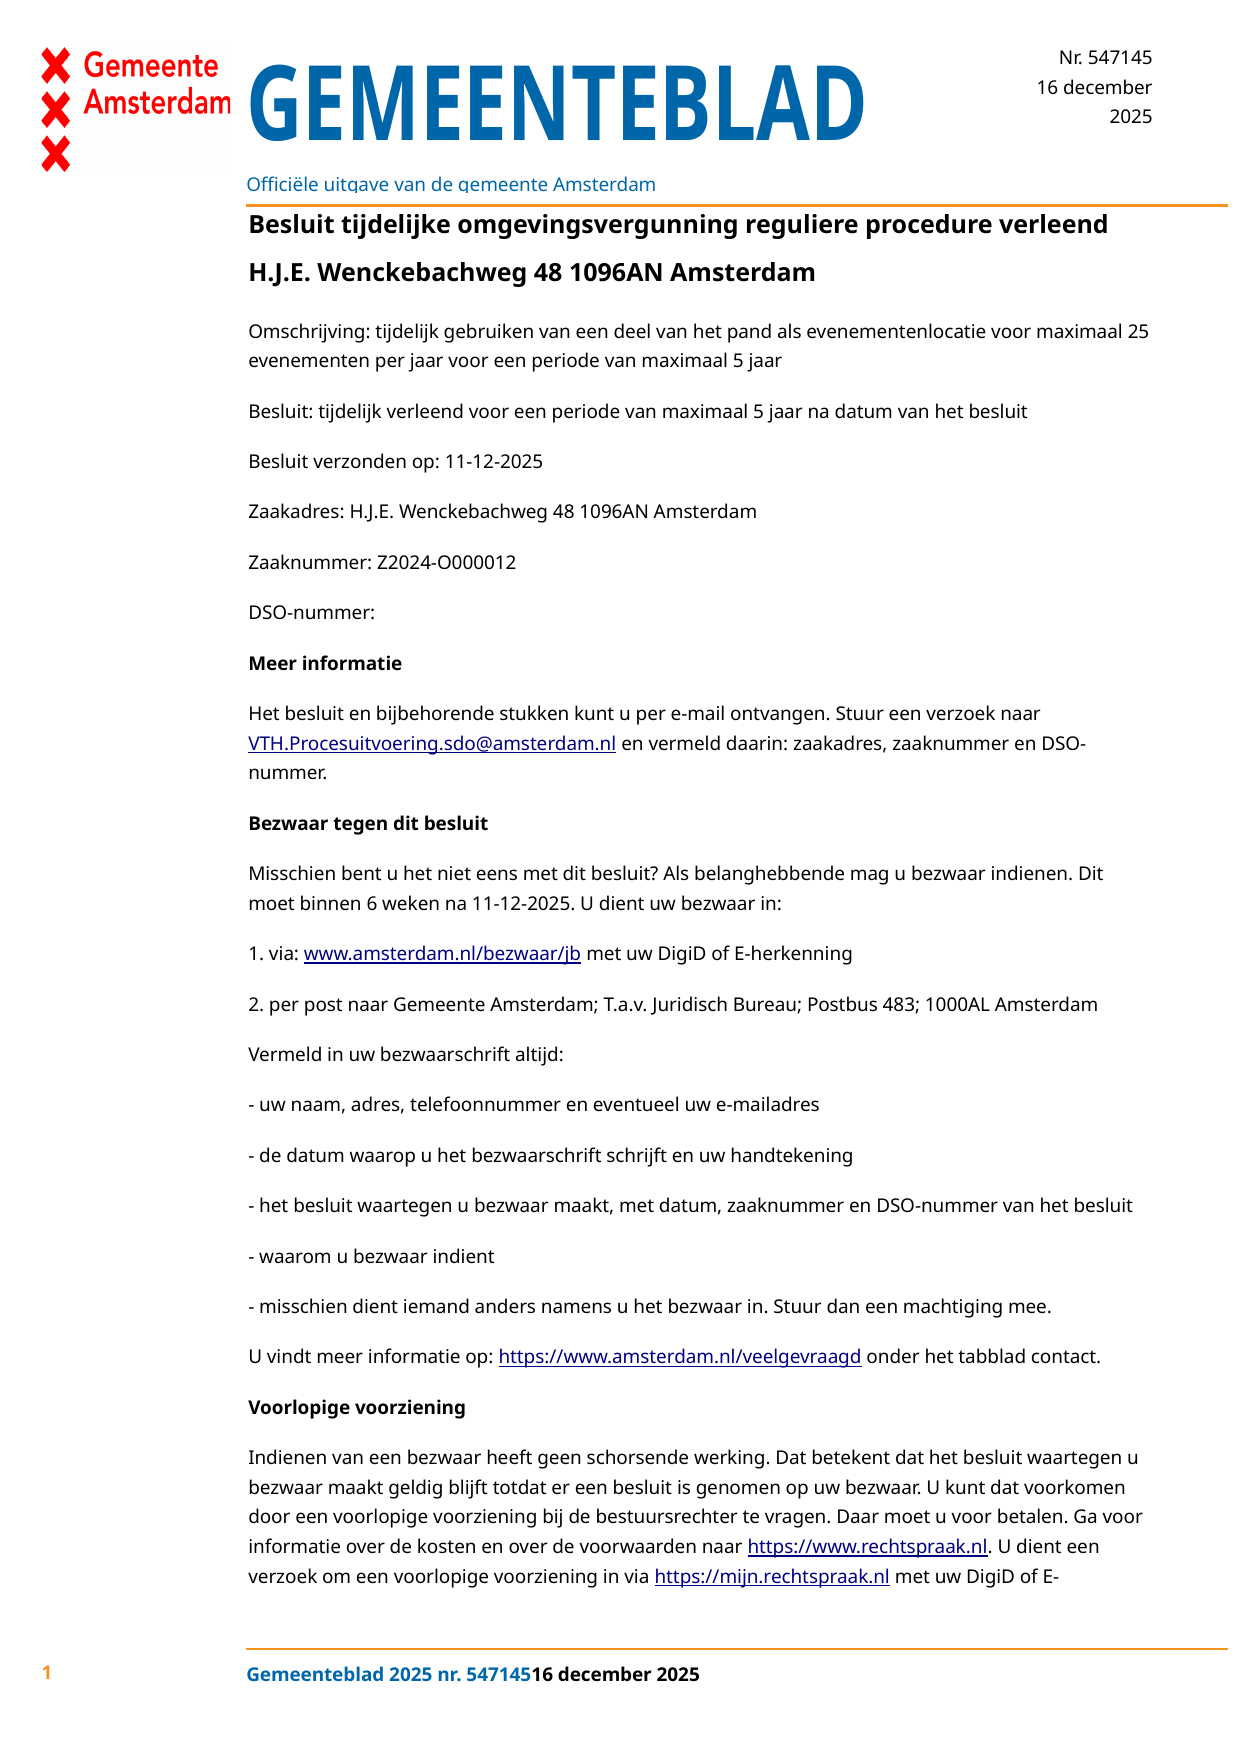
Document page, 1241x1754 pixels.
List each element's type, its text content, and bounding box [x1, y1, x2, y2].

text Omschrijving: tijdelijk gebruiken van een deel van het pand als evenementenlocatie voor maximaal 25 evenementen per jaar voor een periode van maximaal 5 jaar [248, 318, 1152, 373]
text Zaakadres: H.J.E. Wenckebachweg 48 1096AN Amsterdam [248, 499, 1152, 524]
text - het besluit waartegen u bezwaar maakt, met datum, zaaknummer en DSO-nummer van het besluit [248, 1192, 1152, 1218]
text Bezwaar tegen dit besluit [248, 810, 1152, 836]
text Meer informatie [248, 650, 1152, 676]
text 1. via: www.amsterdam.nl/bezwaar/jb met uw DigiD of E-herkenning [248, 940, 1152, 966]
text - waarom u bezwaar indient [248, 1243, 1152, 1269]
text - uw naam, adres, telefoonnummer en eventueel uw e-mailadres [248, 1092, 1152, 1117]
text Besluit: tijdelijk verleend voor een periode van maximaal 5 jaar na datum van het besluit [248, 398, 1152, 424]
text U vindt meer informatie op: https://www.amsterdam.nl/veelgevraagd onder het tabblad contact. [248, 1344, 1152, 1369]
text - de datum waarop u het bezwaarschrift schrijft en uw handtekening [248, 1142, 1152, 1168]
text Misschien bent u het niet eens met dit besluit? Als belanghebbende mag u bezwaar indienen. Dit moet binnen 6 weken na 11-12-2025. U dient uw bezwaar in: [248, 860, 1152, 916]
text Besluit verzonden op: 11-12-2025 [248, 448, 1152, 474]
picture [41, 47, 231, 172]
text - misschien dient iemand anders namens u het bezwaar in. Stuur dan een machtiging mee. [248, 1293, 1152, 1319]
text DSO-nummer: [248, 599, 1152, 625]
text Zaaknummer: Z2024-O000012 [248, 549, 1152, 575]
text 2. per post naar Gemeente Amsterdam; T.a.v. Juridisch Bureau; Postbus 483; 1000AL Amsterdam [248, 991, 1152, 1017]
text Het besluit en bijbehorende stukken kunt u per e-mail ontvangen. Stuur een verzoek naar VTH.Procesuitvoering.sdo@amsterdam.nl en vermeld daarin: zaakadres, zaaknummer en DSO-nummer. [248, 700, 1152, 785]
text Indienen van een bezwaar heeft geen schorsende werking. Dat betekent dat het besluit waartegen u bezwaar maakt geldig blijft totdat er een besluit is genomen op uw bezwaar. U kunt dat voorkomen door een voorlopige voorziening bij de bestuursrechter te vragen. Daar moet u voor betalen. Ga voor informatie over de kosten en over de voorwaarden naar https://www.rechtspraak.nl. U dient een verzoek om een voorlopige voorziening in via https://mijn.rechtspraak.nl met uw DigiD of E- [248, 1444, 1152, 1589]
text Vermeld in uw bezwaarschrift altijd: [248, 1041, 1152, 1067]
text Voorlopige voorziening [248, 1394, 1152, 1420]
text Besluit tijdelijke omgevingsvergunning reguliere procedure verleend H.J.E. Wenckebachweg 48 1096AN Amsterdam [248, 207, 1152, 288]
